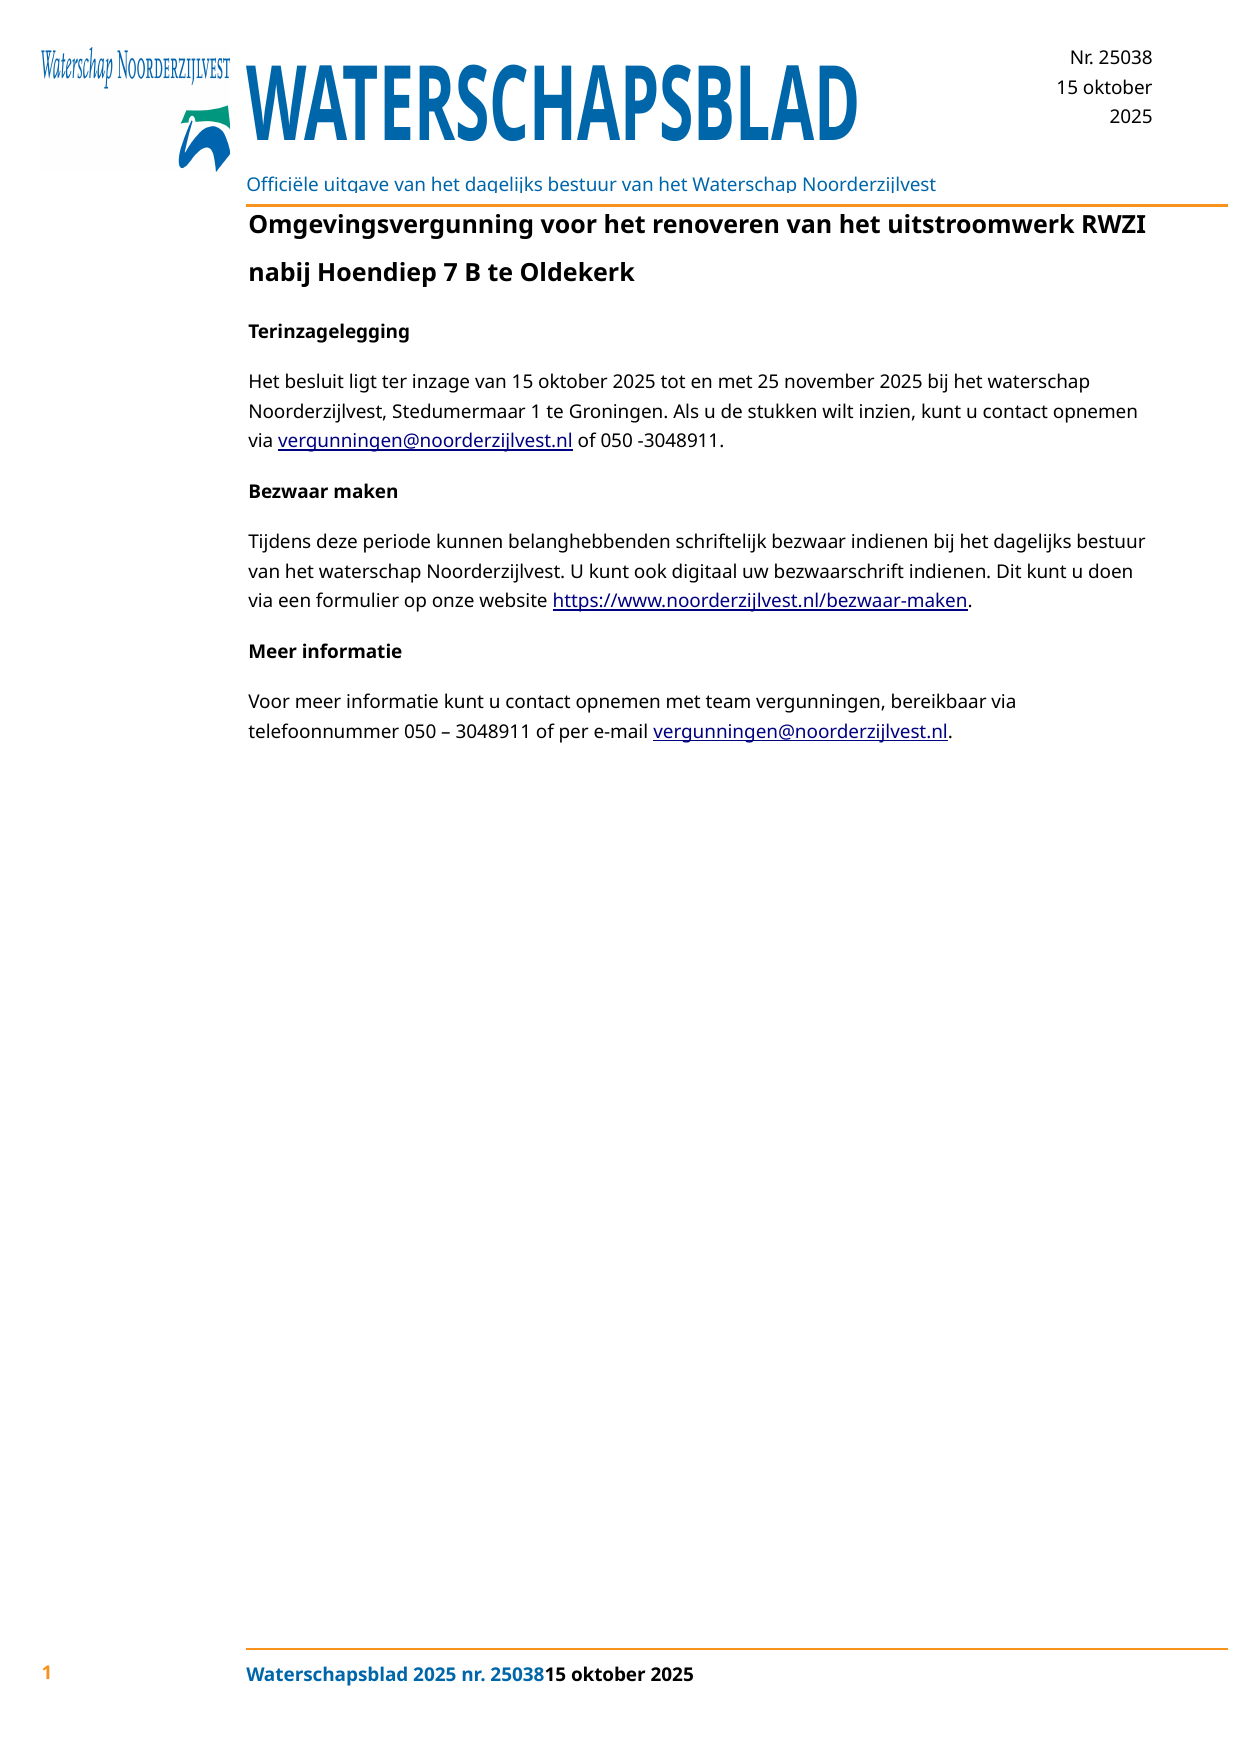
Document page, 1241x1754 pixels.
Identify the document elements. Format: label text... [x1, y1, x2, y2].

text Het besluit ligt ter inzage van 15 oktober 2025 tot en met 25 november 2025 bij het waterschap Noorderzijlvest, Stedumermaar 1 te Groningen. Als u de stukken wilt inzien, kunt u contact opnemen via vergunningen@noorderzijlvest.nl of 050 -3048911. [248, 368, 1152, 453]
picture [41, 47, 231, 172]
text Meer informatie [248, 638, 1152, 664]
text Voor meer informatie kunt u contact opnemen met team vergunningen, bereikbaar via telefoonnummer 050 – 3048911 of per e-mail vergunningen@noorderzijlvest.nl. [248, 688, 1152, 744]
text Tijdens deze periode kunnen belanghebbenden schriftelijk bezwaar indienen bij het dagelijks bestuur van het waterschap Noorderzijlvest. U kunt ook digitaal uw bezwaarschrift indienen. Dit kunt u doen via een formulier op onze website https://www.noorderzijlvest.nl/bezwaar-maken. [248, 528, 1152, 613]
text Bezwaar maken [248, 478, 1152, 504]
text Terinzagelegging [248, 318, 1152, 344]
text Omgevingsvergunning voor het renoveren van het uitstroomwerk RWZI nabij Hoendiep 7 B te Oldekerk [248, 207, 1152, 288]
